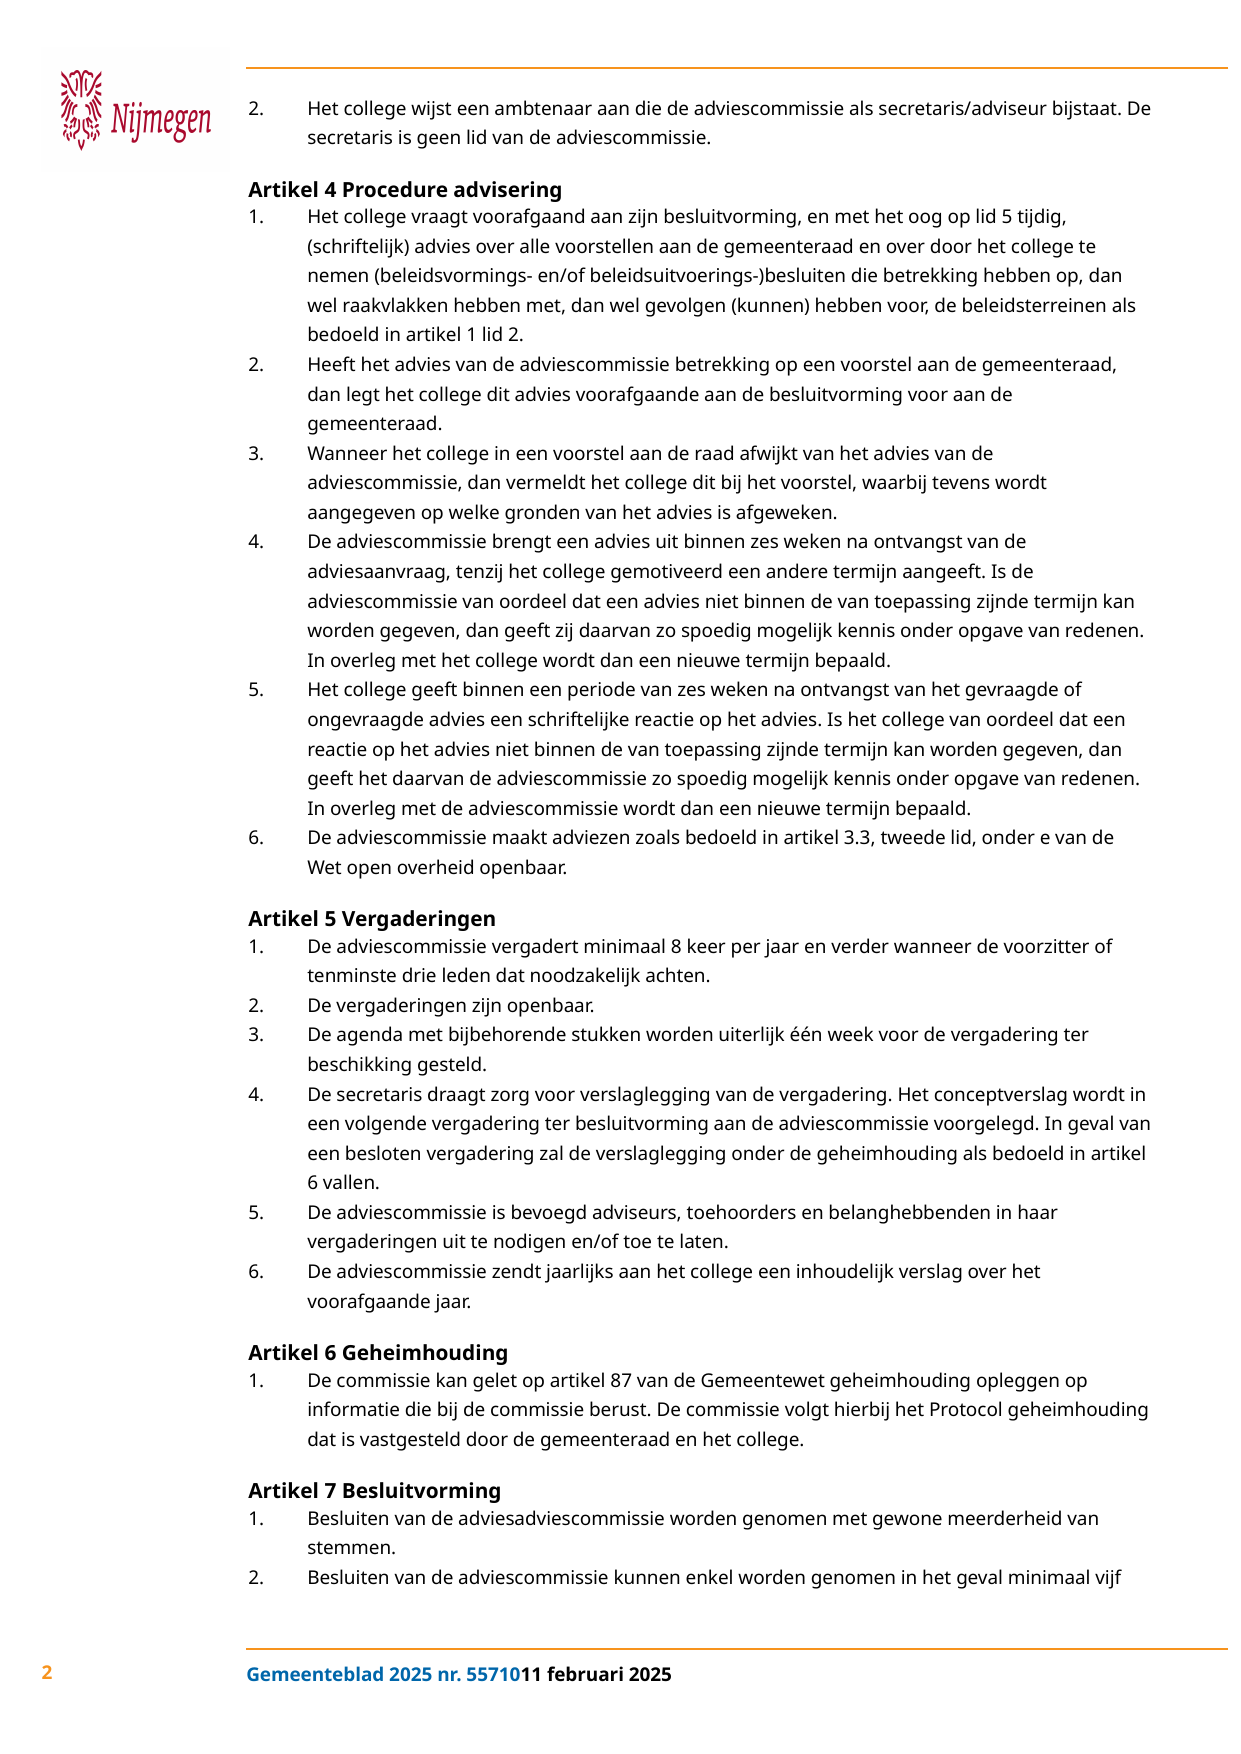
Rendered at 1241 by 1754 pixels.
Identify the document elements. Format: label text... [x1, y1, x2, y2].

list Wanneer het college in een voorstel aan de raad afwijkt van het advies van de adviescommissie, dan vermeldt het college dit bij het voorstel, waarbij tevens wordt aangegeven op welke gronden van het advies is afgeweken. [248, 440, 1152, 525]
list De agenda met bijbehorende stukken worden uiterlijk één week voor de vergadering ter beschikking gesteld. [248, 1022, 1152, 1077]
list De adviescommissie maakt adviezen zoals bedoeld in artikel 3.3, tweede lid, onder e van de Wet open overheid openbaar. [248, 824, 1152, 880]
list De vergaderingen zijn openbaar. [248, 992, 1152, 1018]
list Heeft het advies van de adviescommissie betrekking op een voorstel aan de gemeenteraad, dan legt het college dit advies voorafgaande aan de besluitvorming voor aan de gemeenteraad. [248, 351, 1152, 436]
list De secretaris draagt zorg voor verslaglegging van de vergadering. Het conceptverslag wordt in een volgende vergadering ter besluitvorming aan de adviescommissie voorgelegd. In geval van een besloten vergadering zal de verslaglegging onder de geheimhouding als bedoeld in artikel 6 vallen. [248, 1081, 1152, 1195]
list De adviescommissie vergadert minimaal 8 keer per jaar en verder wanneer de voorzitter of tenminste drie leden dat noodzakelijk achten. [248, 933, 1152, 988]
list Besluiten van de adviescommissie kunnen enkel worden genomen in het geval minimaal vijf [248, 1564, 1152, 1590]
list De adviescommissie is bevoegd adviseurs, toehoorders en belanghebbenden in haar vergaderingen uit te nodigen en/of toe te laten. [248, 1199, 1152, 1254]
list Besluiten van de adviesadviescommissie worden genomen met gewone meerderheid van stemmen. [248, 1505, 1152, 1560]
list De adviescommissie brengt een advies uit binnen zes weken na ontvangst van de adviesaanvraag, tenzij het college gemotiveerd een andere termijn aangeeft. Is de adviescommissie van oordeel dat een advies niet binnen de van toepassing zijnde termijn kan worden gegeven, dan geeft zij daarvan zo spoedig mogelijk kennis onder opgave van redenen. In overleg met het college wordt dan een nieuwe termijn bepaald. [248, 529, 1152, 673]
text Artikel 4 Procedure advisering [248, 175, 1152, 203]
list De adviescommissie zendt jaarlijks aan het college een inhoudelijk verslag over het voorafgaande jaar. [248, 1258, 1152, 1314]
text Artikel 7 Besluitvorming [248, 1476, 1152, 1505]
list Het college vraagt voorafgaand aan zijn besluitvorming, en met het oog op lid 5 tijdig, (schriftelijk) advies over alle voorstellen aan de gemeenteraad en over door het college te nemen (beleidsvormings- en/of beleidsuitvoerings-)besluiten die betrekking hebben op, dan wel raakvlakken hebben met, dan wel gevolgen (kunnen) hebben voor, de beleidsterreinen als bedoeld in artikel 1 lid 2. [248, 203, 1152, 347]
text Artikel 6 Geheimhouding [248, 1338, 1152, 1367]
list De commissie kan gelet op artikel 87 van de Gemeentewet geheimhouding opleggen op informatie die bij de commissie berust. De commissie volgt hierbij het Protocol geheimhouding dat is vastgesteld door de gemeenteraad en het college. [248, 1367, 1152, 1452]
text Artikel 5 Vergaderingen [248, 904, 1152, 933]
list Het college geeft binnen een periode van zes weken na ontvangst van het gevraagde of ongevraagde advies een schriftelijke reactie op het advies. Is het college van oordeel dat een reactie op het advies niet binnen de van toepassing zijnde termijn kan worden gegeven, dan geeft het daarvan de adviescommissie zo spoedig mogelijk kennis onder opgave van redenen. In overleg met de adviescommissie wordt dan een nieuwe termijn bepaald. [248, 677, 1152, 821]
list Het college wijst een ambtenaar aan die de adviescommissie als secretaris/adviseur bijstaat. De secretaris is geen lid van de adviescommissie. [248, 95, 1152, 150]
picture [41, 47, 231, 172]
